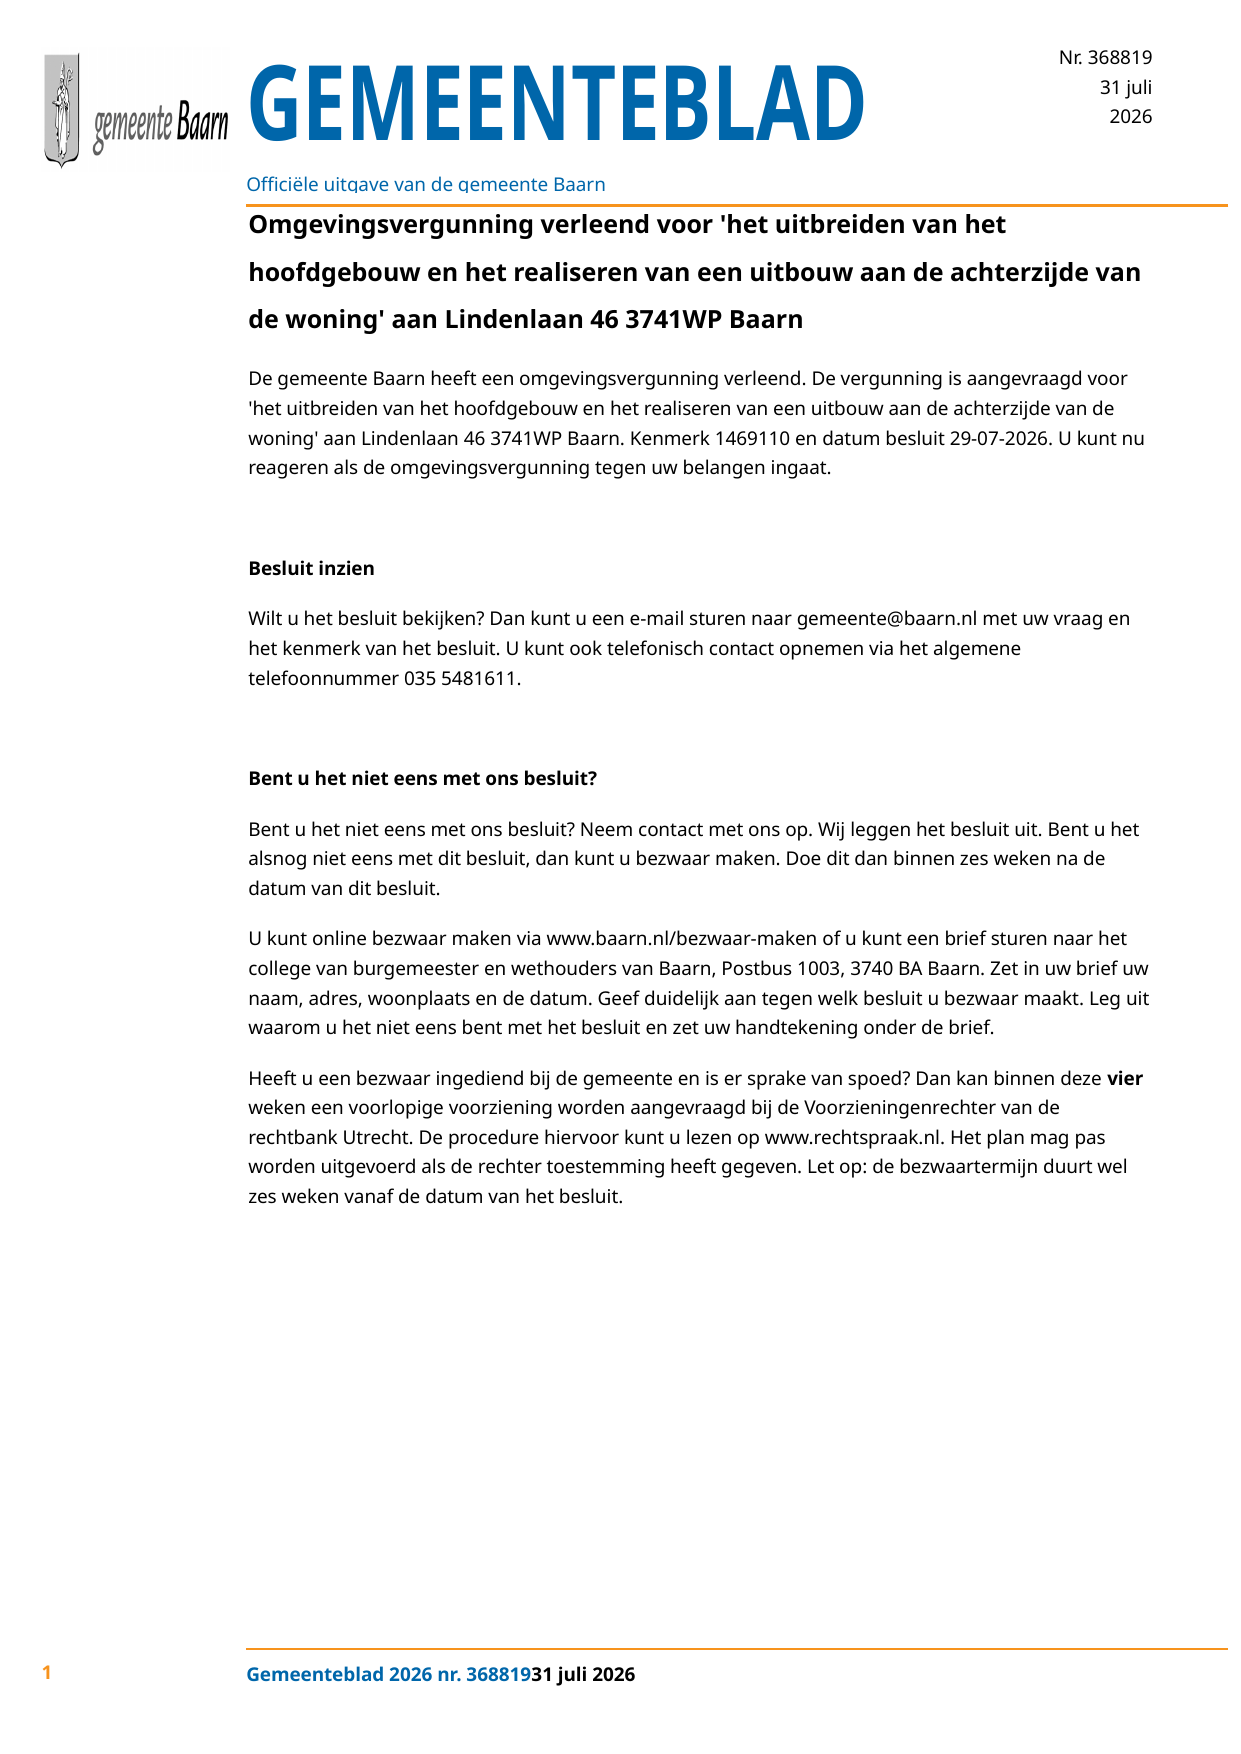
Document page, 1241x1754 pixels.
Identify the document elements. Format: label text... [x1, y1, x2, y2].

text De gemeente Baarn heeft een omgevingsvergunning verleend. De vergunning is aangevraagd voor 'het uitbreiden van het hoofdgebouw en het realiseren van een uitbouw aan de achterzijde van de woning' aan Lindenlaan 46 3741WP Baarn. Kenmerk 1469110 en datum besluit 29-07-2026. U kunt nu reageren als de omgevingsvergunning tegen uw belangen ingaat. [248, 366, 1152, 480]
text Wilt u het besluit bekijken? Dan kunt u een e-mail sturen naar gemeente@baarn.nl met uw vraag en het kenmerk van het besluit. U kunt ook telefonisch contact opnemen via het algemene telefoonnummer 035 5481611. [248, 606, 1152, 690]
text Omgevingsvergunning verleend voor 'het uitbreiden van het hoofdgebouw en het realiseren van een uitbouw aan de achterzijde van de woning' aan Lindenlaan 46 3741WP Baarn [248, 207, 1152, 336]
text Bent u het niet eens met ons besluit? Neem contact met ons op. Wij leggen het besluit uit. Bent u het alsnog niet eens met dit besluit, dan kunt u bezwaar maken. Doe dit dan binnen zes weken na de datum van dit besluit. [248, 816, 1152, 901]
text Besluit inzien [248, 555, 1152, 581]
text Bent u het niet eens met ons besluit? [248, 766, 1152, 791]
picture [41, 47, 231, 172]
text Heeft u een bezwaar ingediend bij de gemeente en is er sprake van spoed? Dan kan binnen deze vier weken een voorlopige voorziening worden aangevraagd bij de Voorzieningenrechter van de rechtbank Utrecht. De procedure hiervoor kunt u lezen op www.rechtspraak.nl. Het plan mag pas worden uitgevoerd als de rechter toestemming heeft gegeven. Let op: de bezwaartermijn duurt wel zes weken vanaf de datum van het besluit. [248, 1065, 1152, 1209]
text U kunt online bezwaar maken via www.baarn.nl/bezwaar-maken of u kunt een brief sturen naar het college van burgemeester en wethouders van Baarn, Postbus 1003, 3740 BA Baarn. Zet in uw brief uw naam, adres, woonplaats en de datum. Geef duidelijk aan tegen welk besluit u bezwaar maakt. Leg uit waarom u het niet eens bent met het besluit en zet uw handtekening onder de brief. [248, 926, 1152, 1040]
